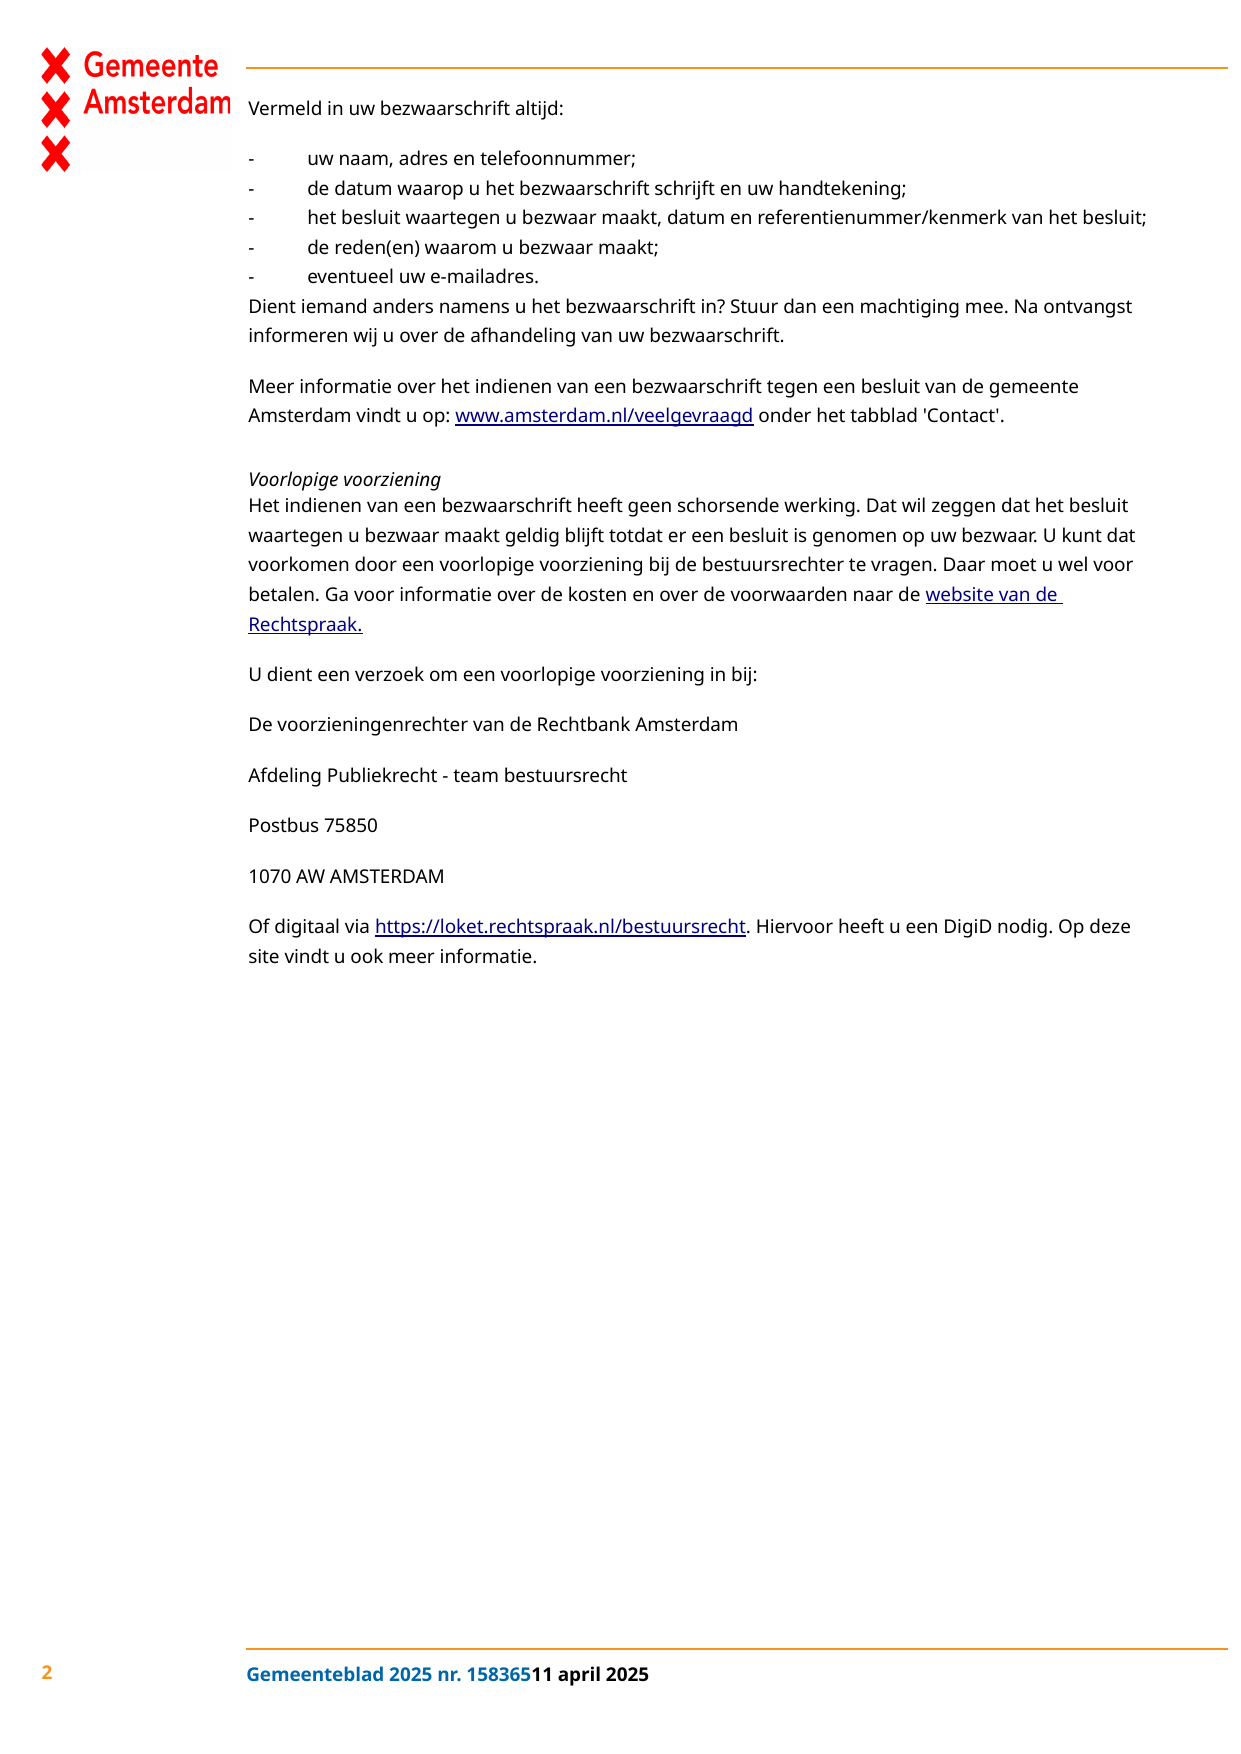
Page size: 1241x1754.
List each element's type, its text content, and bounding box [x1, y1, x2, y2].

text Meer informatie over het indienen van een bezwaarschrift tegen een besluit van de gemeente Amsterdam vindt u op: www.amsterdam.nl/veelgevraagd onder het tabblad 'Contact'. [248, 373, 1152, 428]
text Het indienen van een bezwaarschrift heeft geen schorsende werking. Dat wil zeggen dat het besluit waartegen u bezwaar maakt geldig blijft totdat er een besluit is genomen op uw bezwaar. U kunt dat voorkomen door een voorlopige voorziening bij de bestuursrechter te vragen. Daar moet u wel voor betalen. Ga voor informatie over de kosten en over de voorwaarden naar de website van de Rechtspraak. [248, 492, 1152, 636]
text Of digitaal via https://loket.rechtspraak.nl/bestuursrecht. Hiervoor heeft u een DigiD nodig. Op deze site vindt u ook meer informatie. [248, 913, 1152, 968]
list het besluit waartegen u bezwaar maakt, datum en referentienummer/kenmerk van het besluit; [248, 204, 1152, 230]
text Postbus 75850 [248, 812, 1152, 838]
text Vermeld in uw bezwaarschrift altijd: [248, 95, 1152, 121]
text Voorlopige voorziening [248, 467, 1152, 492]
list de reden(en) waarom u bezwaar maakt; [248, 234, 1152, 260]
text 1070 AW AMSTERDAM [248, 863, 1152, 888]
picture [41, 47, 231, 172]
text Afdeling Publiekrecht - team bestuursrecht [248, 762, 1152, 788]
list de datum waarop u het bezwaarschrift schrijft en uw handtekening; [248, 175, 1152, 201]
list uw naam, adres en telefoonnummer; [248, 145, 1152, 171]
list eventueel uw e-mailadres. [248, 263, 1152, 289]
text Dient iemand anders namens u het bezwaarschrift in? Stuur dan een machtiging mee. Na ontvangst informeren wij u over de afhandeling van uw bezwaarschrift. [248, 293, 1152, 348]
text De voorzieningenrechter van de Rechtbank Amsterdam [248, 712, 1152, 737]
text U dient een verzoek om een voorlopige voorziening in bij: [248, 661, 1152, 687]
